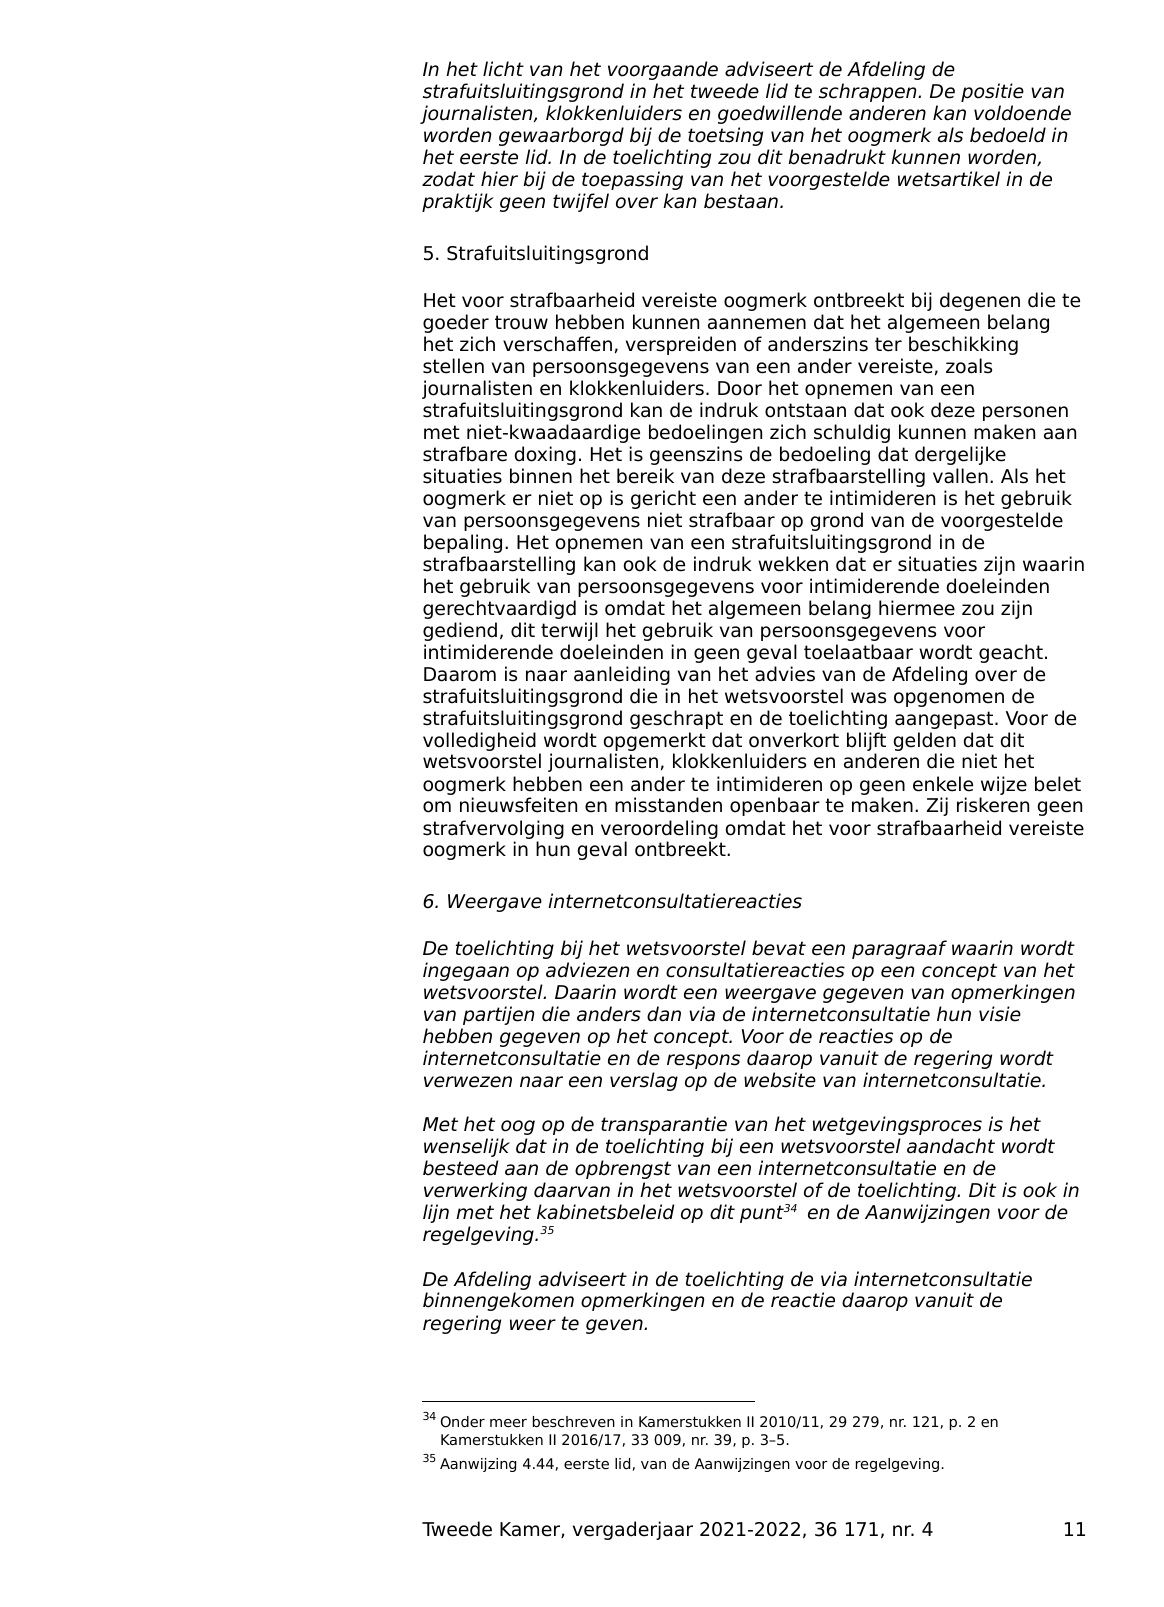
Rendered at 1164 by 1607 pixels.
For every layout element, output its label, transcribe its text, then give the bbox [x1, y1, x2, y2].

text In het licht van het voorgaande adviseert de Afdeling de strafuitsluitingsgrond in het tweede lid te schrappen. De positie van journalisten, klokkenluiders en goedwillende anderen kan voldoende worden gewaarborgd bij de toetsing van het oogmerk als bedoeld in het eerste lid. In de toelichting zou dit benadrukt kunnen worden, zodat hier bij de toepassing van het voorgestelde wetsartikel in de praktijk geen twijfel over kan bestaan. [422, 59, 1087, 213]
text Aanwijzing 4.44, eerste lid, van de Aanwijzingen voor de regelgeving. [422, 1452, 1087, 1474]
subtitle 6. Weergave internetconsultatiereacties [422, 891, 1087, 913]
text De Afdeling adviseert in de toelichting de via internetconsultatie binnengekomen opmerkingen en de reactie daarop vanuit de regering weer te geven. [422, 1268, 1087, 1334]
text Met het oog op de transparantie van het wetgevingsproces is het wenselijk dat in de toelichting bij een wetsvoorstel aandacht wordt besteed aan de opbrengst van een internetconsultatie en de verwerking daarvan in het wetsvoorstel of de toelichting. Dit is ook in lijn met het kabinetsbeleid op dit punt en de Aanwijzingen voor de regelgeving. [422, 1114, 1087, 1246]
text De toelichting bij het wetsvoorstel bevat een paragraaf waarin wordt ingegaan op adviezen en consultatiereacties op een concept van het wetsvoorstel. Daarin wordt een weergave gegeven van opmerkingen van partijen die anders dan via de internetconsultatie hun visie hebben gegeven op het concept. Voor de reacties op de internetconsultatie en de respons daarop vanuit de regering wordt verwezen naar een verslag op de website van internetconsultatie. [422, 938, 1087, 1092]
text Onder meer beschreven in Kamerstukken II 2010/11, 29 279, nr. 121, p. 2 en Kamerstukken II 2016/17, 33 009, nr. 39, p. 3–5. [422, 1410, 1087, 1449]
text Het voor strafbaarheid vereiste oogmerk ontbreekt bij degenen die te goeder trouw hebben kunnen aannemen dat het algemeen belang het zich verschaffen, verspreiden of anderszins ter beschikking stellen van persoonsgegevens van een ander vereiste, zoals journalisten en klokkenluiders. Door het opnemen van een strafuitsluitingsgrond kan de indruk ontstaan dat ook deze personen met niet-kwaadaardige bedoelingen zich schuldig kunnen maken aan strafbare doxing. Het is geenszins de bedoeling dat dergelijke situaties binnen het bereik van deze strafbaarstelling vallen. Als het oogmerk er niet op is gericht een ander te intimideren is het gebruik van persoonsgegevens niet strafbaar op grond van de voorgestelde bepaling. Het opnemen van een strafuitsluitingsgrond in de strafbaarstelling kan ook de indruk wekken dat er situaties zijn waarin het gebruik van persoonsgegevens voor intimiderende doeleinden gerechtvaardigd is omdat het algemeen belang hiermee zou zijn gediend, dit terwijl het gebruik van persoonsgegevens voor intimiderende doeleinden in geen geval toelaatbaar wordt geacht. Daarom is naar aanleiding van het advies van de Afdeling over de strafuitsluitingsgrond die in het wetsvoorstel was opgenomen de strafuitsluitingsgrond geschrapt en de toelichting aangepast. Voor de volledigheid wordt opgemerkt dat onverkort blijft gelden dat dit wetsvoorstel journalisten, klokkenluiders en anderen die niet het oogmerk hebben een ander te intimideren op geen enkele wijze belet om nieuwsfeiten en misstanden openbaar te maken. Zij riskeren geen strafvervolging en veroordeling omdat het voor strafbaarheid vereiste oogmerk in hun geval ontbreekt. [422, 290, 1087, 861]
subtitle 5. Strafuitsluitingsgrond [422, 243, 1087, 265]
